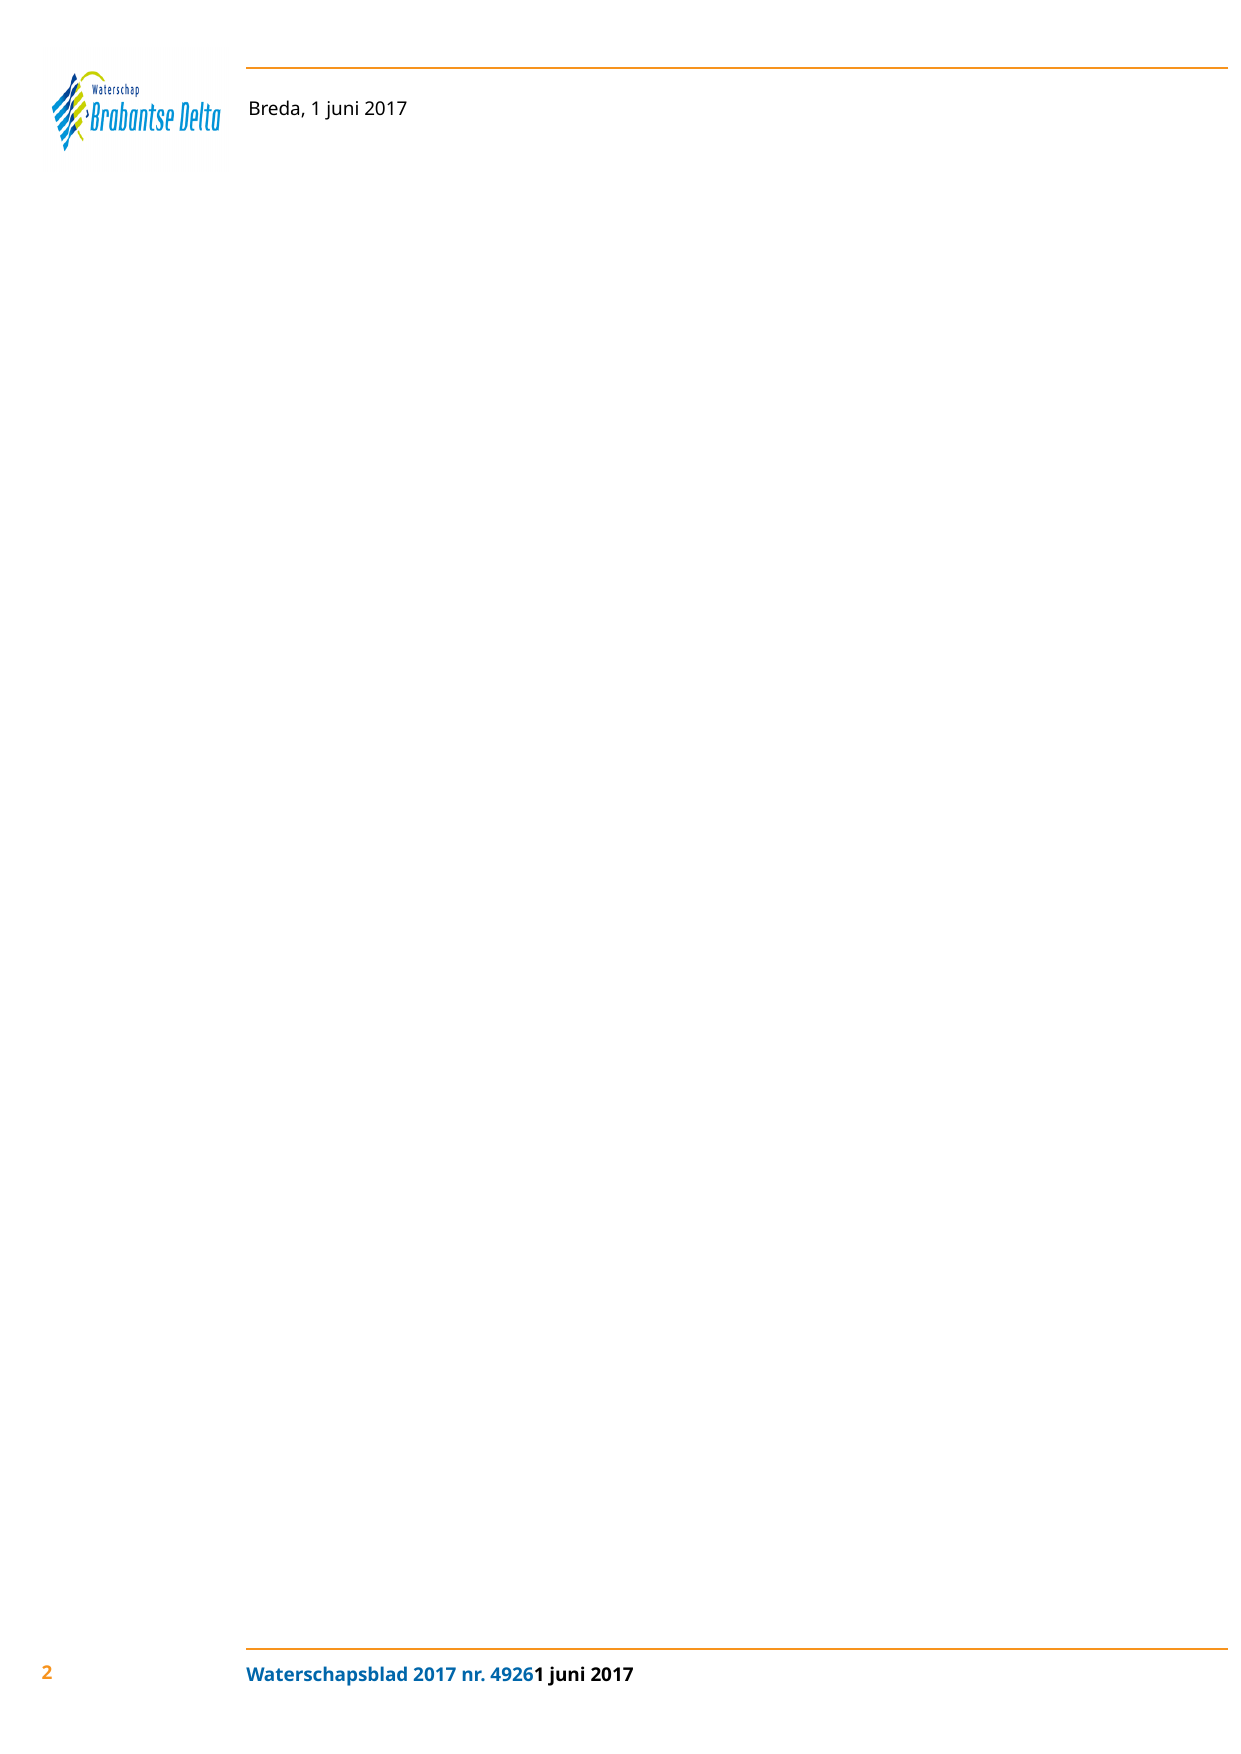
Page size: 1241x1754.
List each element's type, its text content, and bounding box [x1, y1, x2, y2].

text Breda, 1 juni 2017 [248, 95, 1152, 121]
picture [41, 47, 231, 172]
